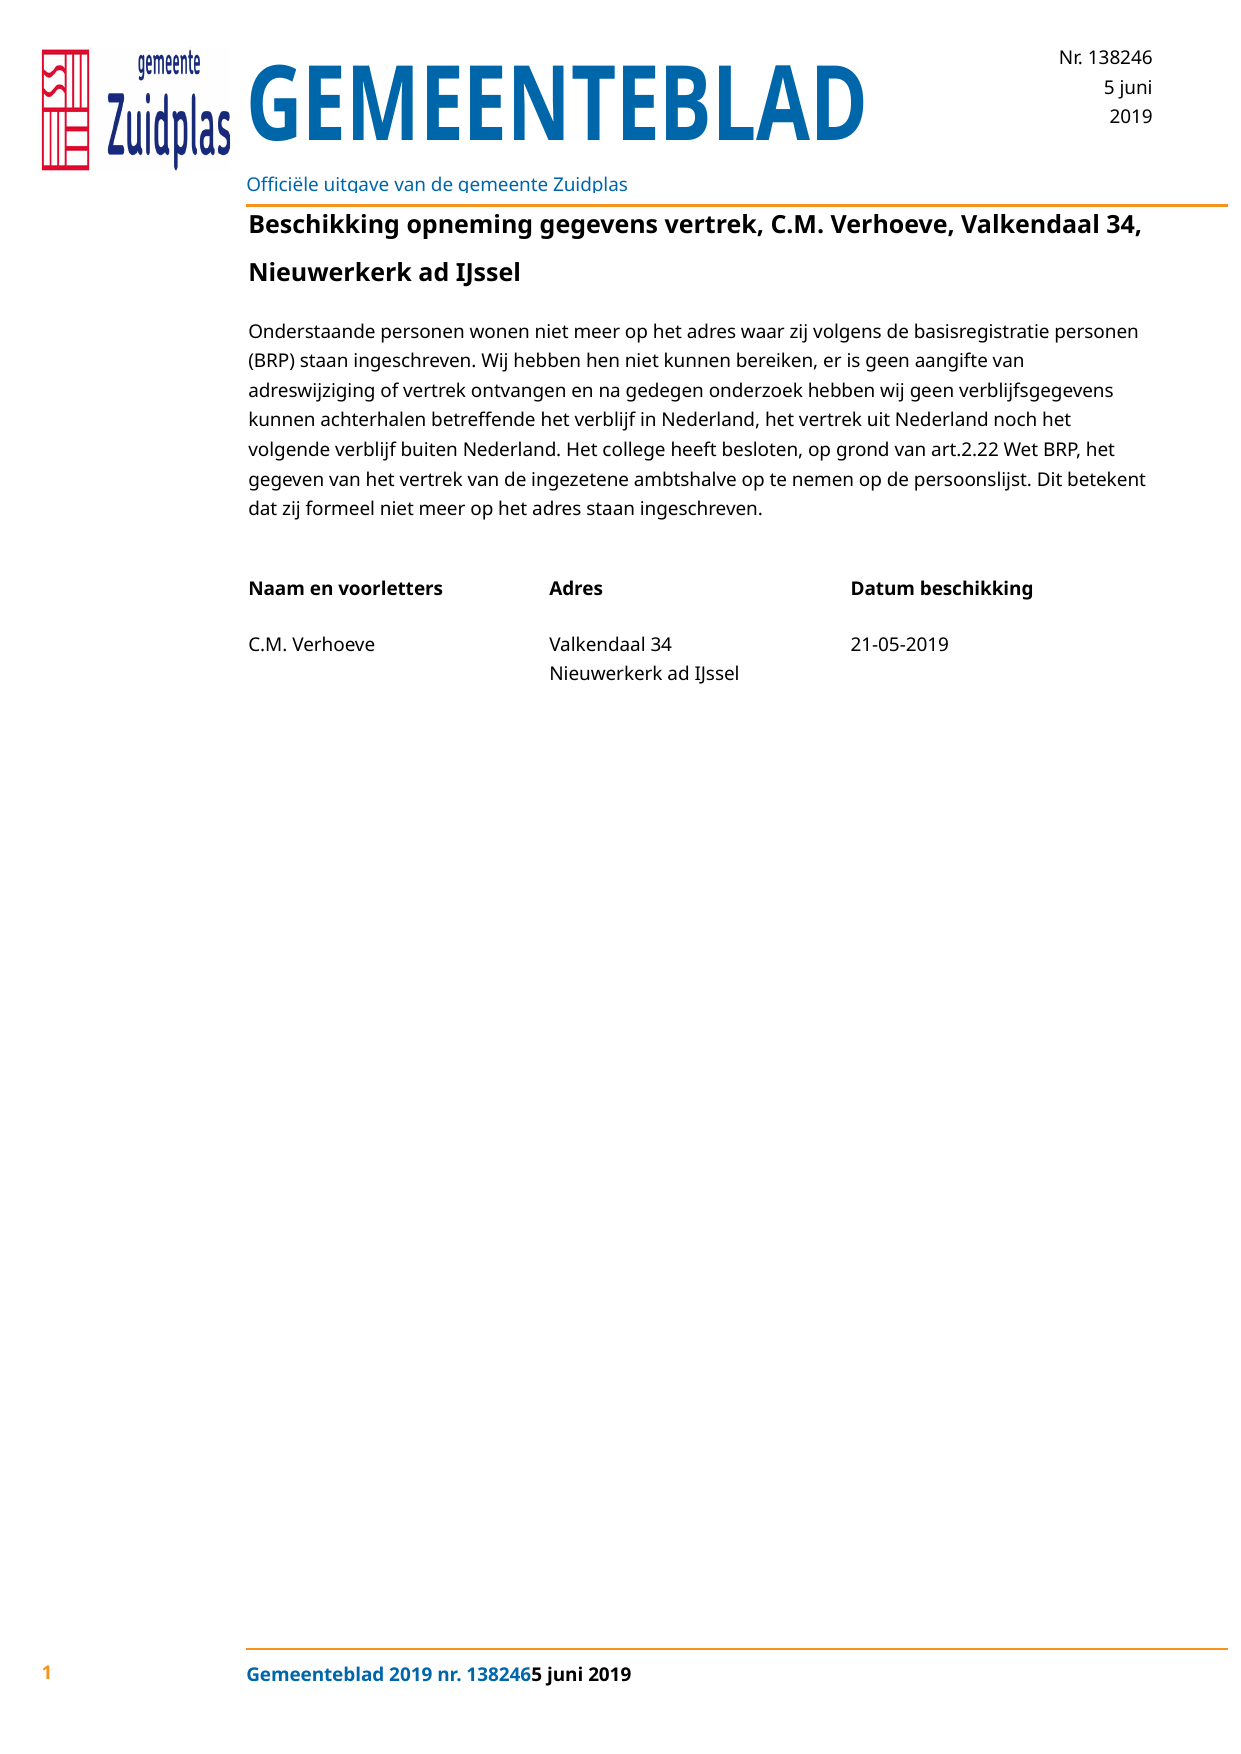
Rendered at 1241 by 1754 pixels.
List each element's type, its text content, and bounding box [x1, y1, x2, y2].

table_header Naam en voorletters [248, 576, 549, 631]
table_cell C.M. Verhoeve [248, 631, 549, 686]
picture [41, 47, 231, 172]
table_header Datum beschikking [850, 576, 1152, 631]
text Beschikking opneming gegevens vertrek, C.M. Verhoeve, Valkendaal 34, Nieuwerkerk ad IJssel [248, 207, 1152, 288]
table_header Adres [549, 576, 850, 631]
table_cell Valkendaal 34 Nieuwerkerk ad IJssel [549, 631, 850, 686]
text Onderstaande personen wonen niet meer op het adres waar zij volgens de basisregistratie personen (BRP) staan ingeschreven. Wij hebben hen niet kunnen bereiken, er is geen aangifte van adreswijziging of vertrek ontvangen en na gedegen onderzoek hebben wij geen verblijfsgegevens kunnen achterhalen betreffende het verblijf in Nederland, het vertrek uit Nederland noch het volgende verblijf buiten Nederland. Het college heeft besloten, op grond van art.2.22 Wet BRP, het gegeven van het vertrek van de ingezetene ambtshalve op te nemen op de persoonslijst. Dit betekent dat zij formeel niet meer op het adres staan ingeschreven. [248, 318, 1152, 521]
table_cell 21-05-2019 [850, 631, 1152, 686]
